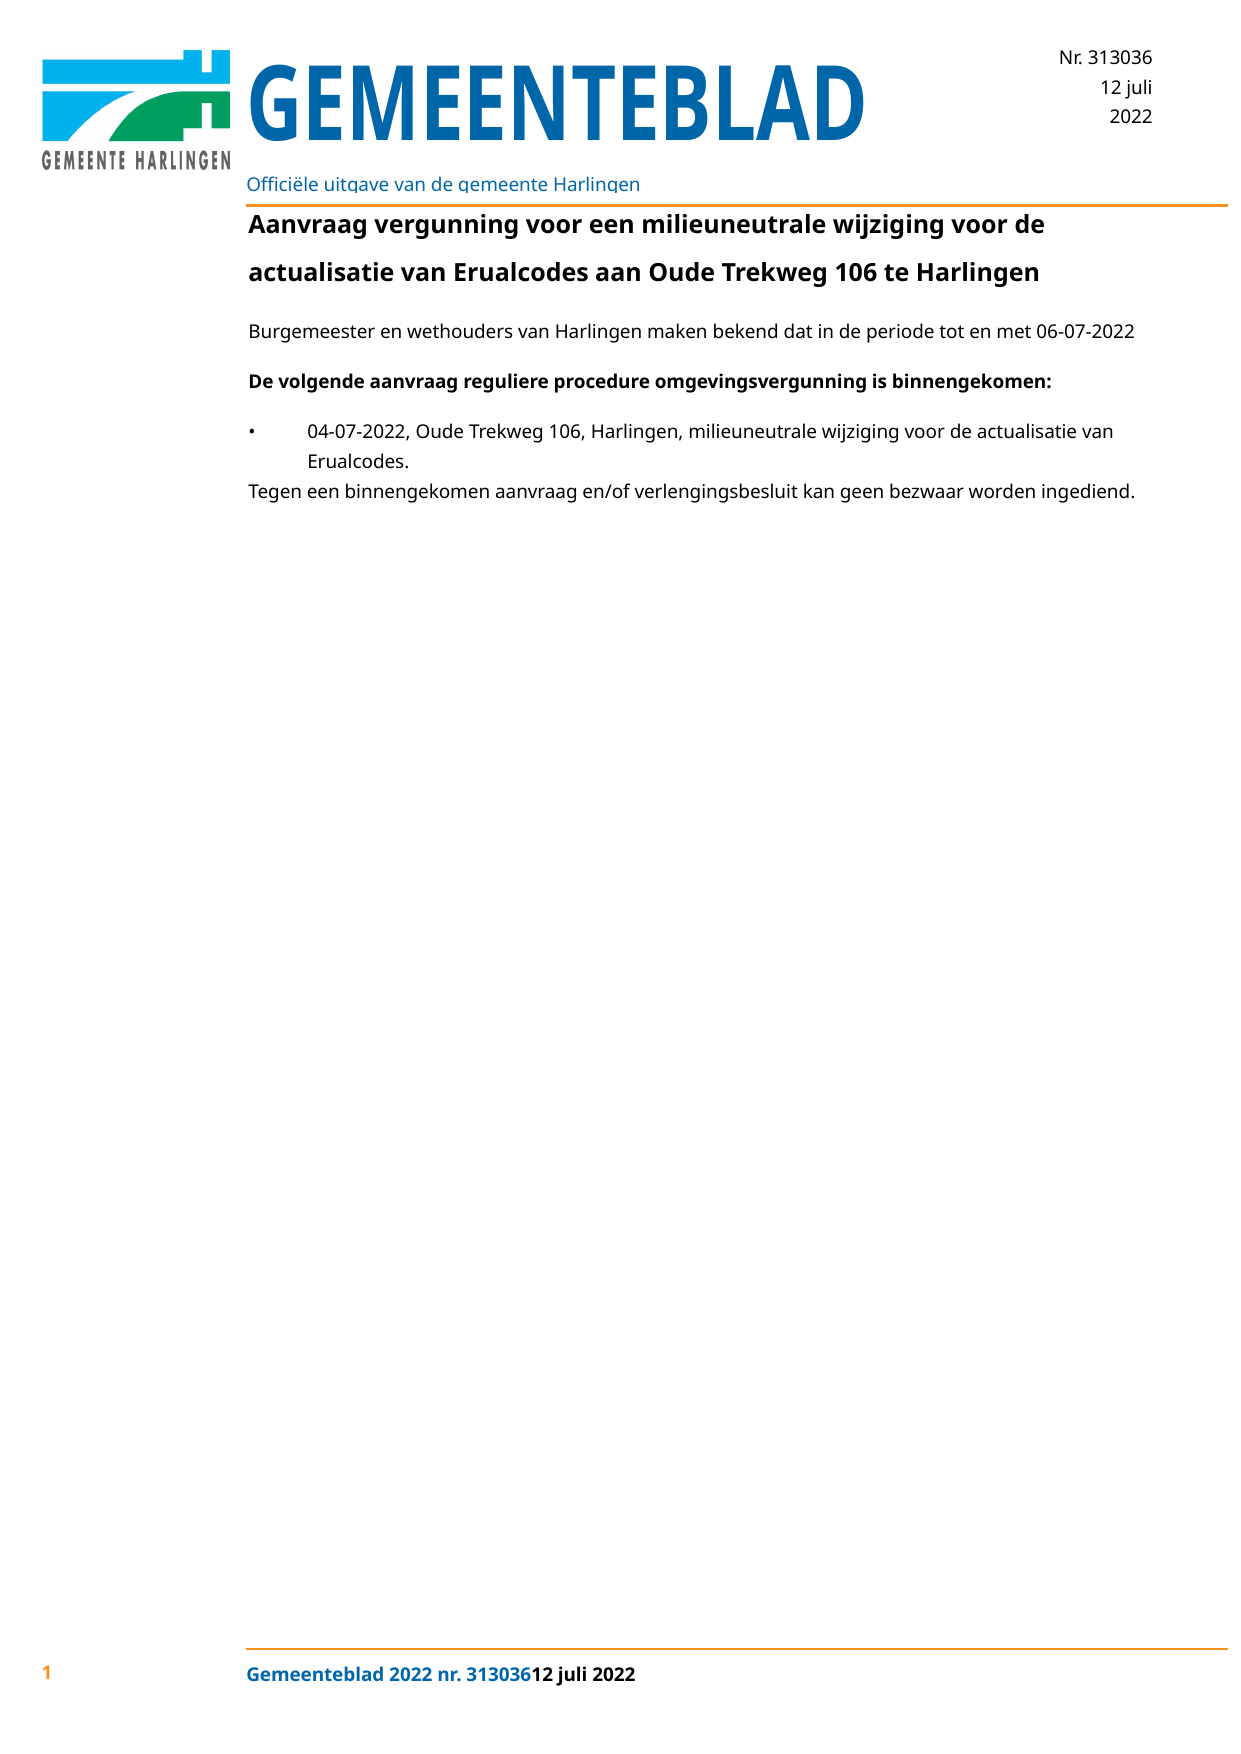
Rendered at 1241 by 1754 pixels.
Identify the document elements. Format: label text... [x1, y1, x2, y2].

picture [41, 47, 231, 172]
text De volgende aanvraag reguliere procedure omgevingsvergunning is binnengekomen: [248, 368, 1152, 394]
text Tegen een binnengekomen aanvraag en/of verlengingsbesluit kan geen bezwaar worden ingediend. [248, 478, 1152, 504]
text Burgemeester en wethouders van Harlingen maken bekend dat in de periode tot en met 06-07-2022 [248, 318, 1152, 344]
list 04-07-2022, Oude Trekweg 106, Harlingen, milieuneutrale wijziging voor de actualisatie van Erualcodes. [248, 419, 1152, 474]
text Aanvraag vergunning voor een milieuneutrale wijziging voor de actualisatie van Erualcodes aan Oude Trekweg 106 te Harlingen [248, 207, 1152, 288]
